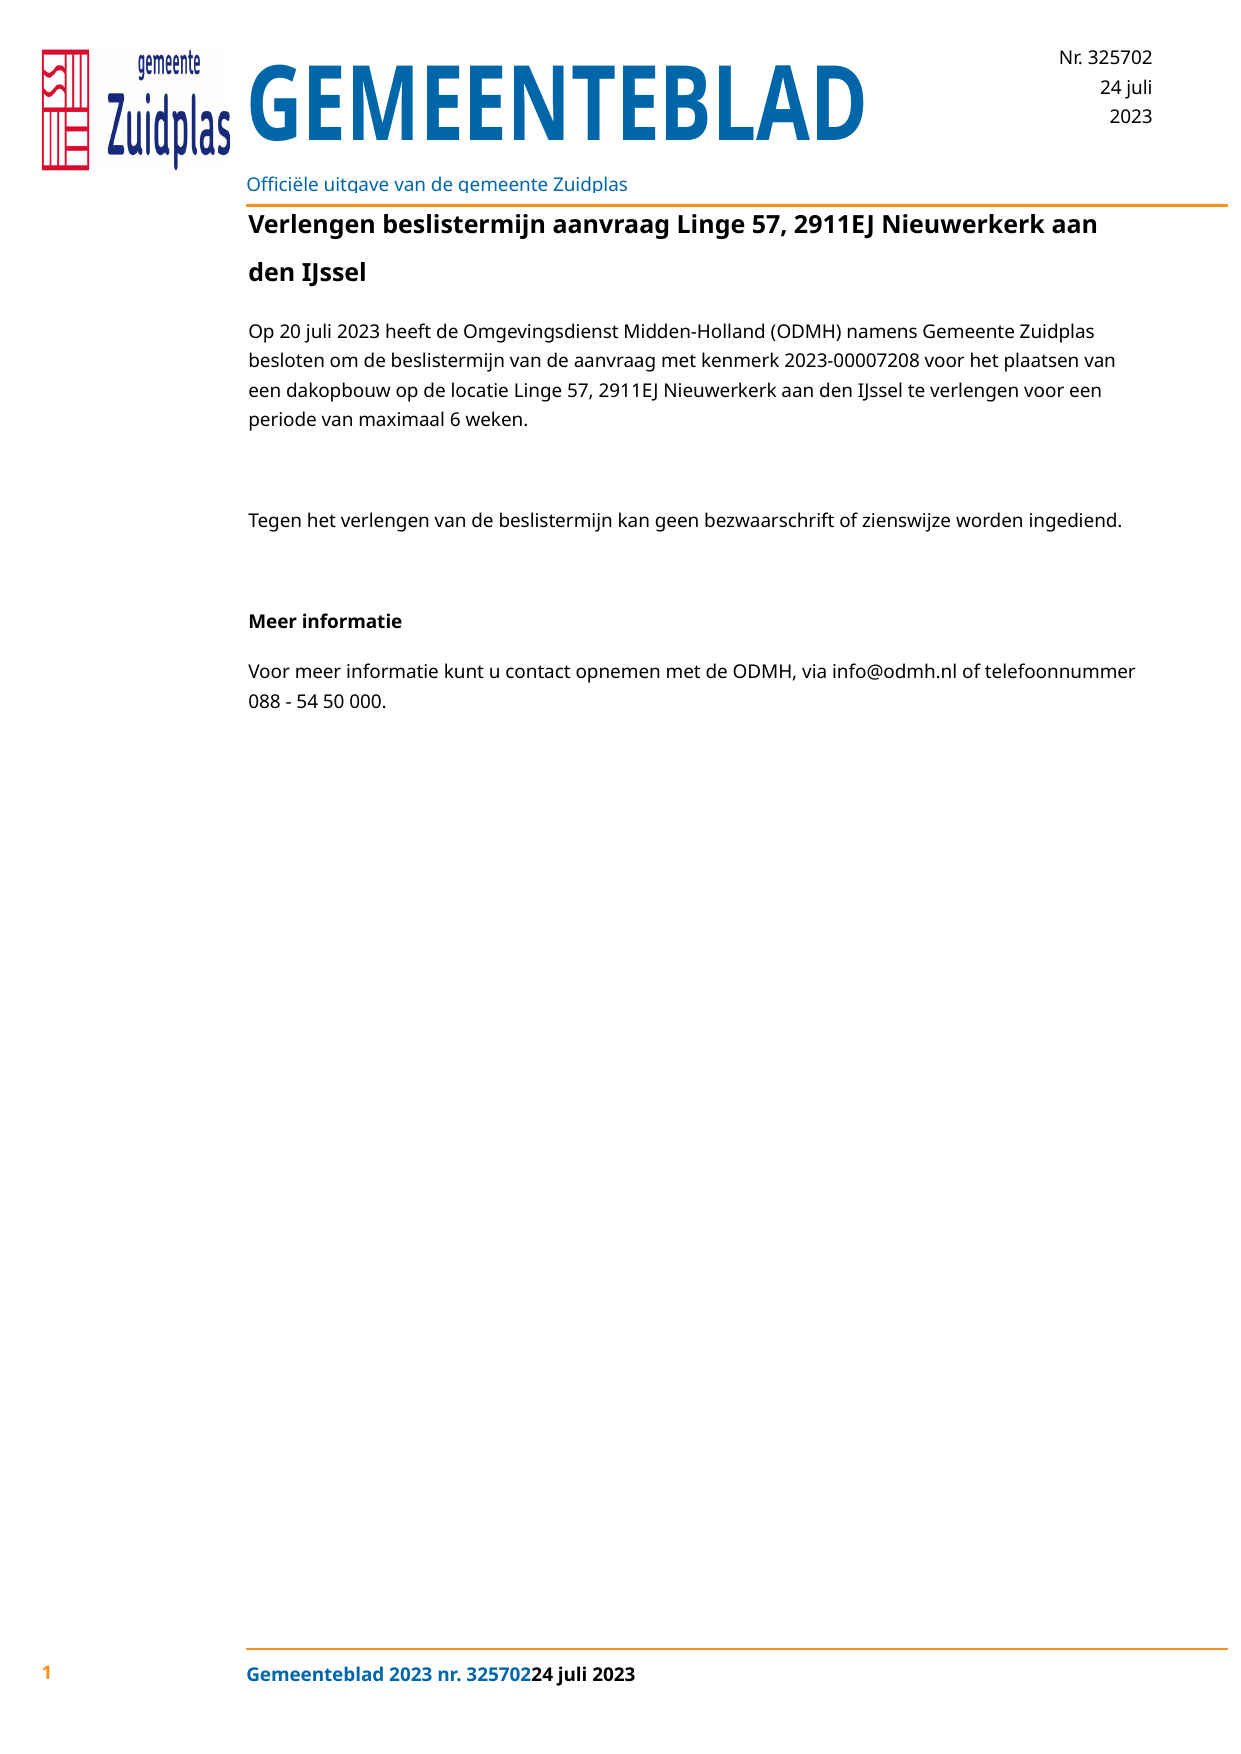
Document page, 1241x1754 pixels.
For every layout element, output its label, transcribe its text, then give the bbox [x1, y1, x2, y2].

text Verlengen beslistermijn aanvraag Linge 57, 2911EJ Nieuwerkerk aan den IJssel [248, 207, 1152, 288]
text Voor meer informatie kunt u contact opnemen met de ODMH, via info@odmh.nl of telefoonnummer 088 - 54 50 000. [248, 659, 1152, 714]
text Meer informatie [248, 608, 1152, 634]
picture [41, 47, 231, 172]
text Tegen het verlengen van de beslistermijn kan geen bezwaarschrift of zienswijze worden ingediend. [248, 507, 1152, 533]
text Op 20 juli 2023 heeft de Omgevingsdienst Midden-Holland (ODMH) namens Gemeente Zuidplas besloten om de beslistermijn van de aanvraag met kenmerk 2023-00007208 voor het plaatsen van een dakopbouw op de locatie Linge 57, 2911EJ Nieuwerkerk aan den IJssel te verlengen voor een periode van maximaal 6 weken. [248, 318, 1152, 432]
